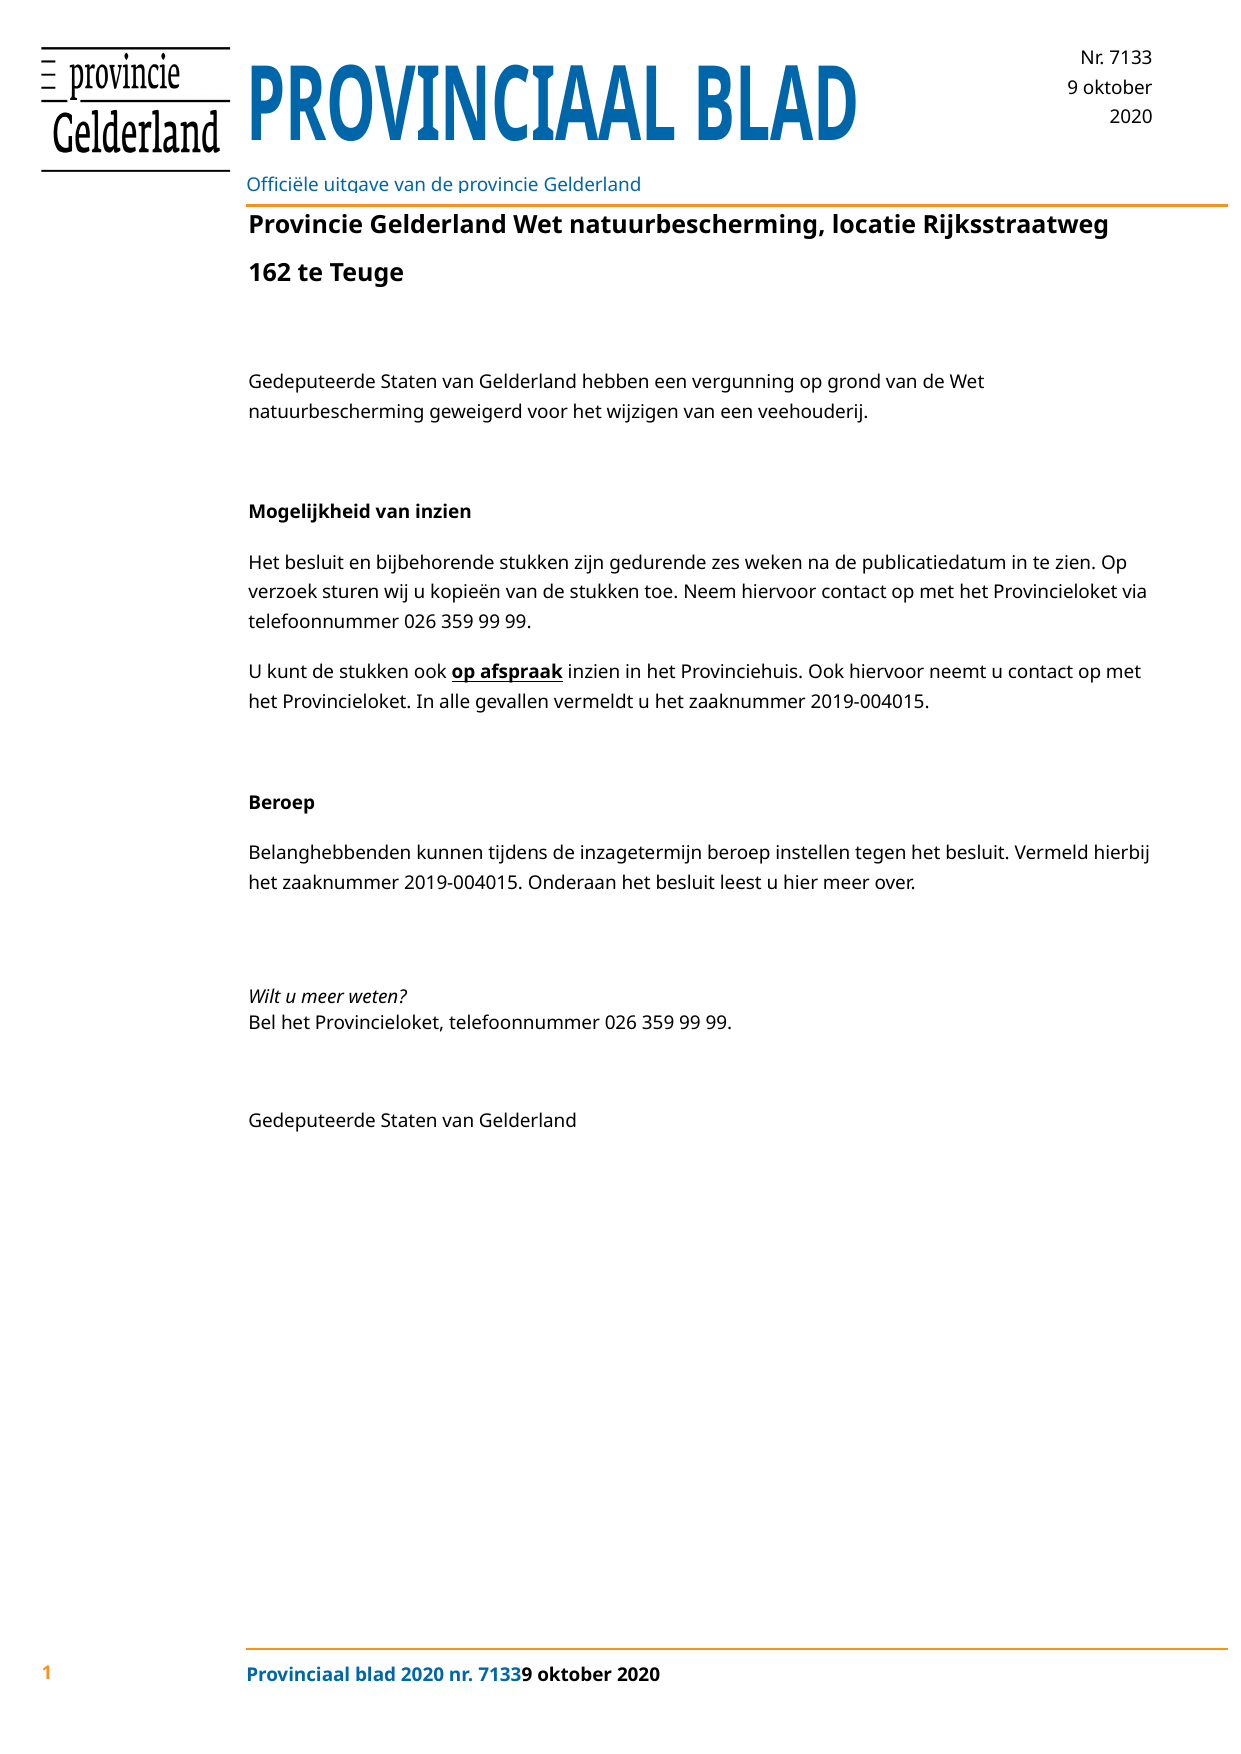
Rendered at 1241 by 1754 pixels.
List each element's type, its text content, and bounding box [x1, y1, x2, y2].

text Gedeputeerde Staten van Gelderland [248, 1107, 1152, 1133]
text Bel het Provincieloket, telefoonnummer 026 359 99 99. [248, 1009, 1152, 1035]
text Het besluit en bijbehorende stukken zijn gedurende zes weken na de publicatiedatum in te zien. Op verzoek sturen wij u kopieën van de stukken toe. Neem hiervoor contact op met het Provincieloket via telefoonnummer 026 359 99 99. [248, 549, 1152, 634]
text Belanghebbenden kunnen tijdens de inzagetermijn beroep instellen tegen het besluit. Vermeld hierbij het zaaknummer 2019-004015. Onderaan het besluit leest u hier meer over. [248, 839, 1152, 895]
text Gedeputeerde Staten van Gelderland hebben een vergunning op grond van de Wet natuurbescherming geweigerd voor het wijzigen van een veehouderij. [248, 368, 1152, 424]
text Provincie Gelderland Wet natuurbescherming, locatie Rijksstraatweg 162 te Teuge [248, 207, 1152, 288]
text Wilt u meer weten? [248, 983, 1152, 1009]
text U kunt de stukken ook op afspraak inzien in het Provinciehuis. Ook hiervoor neemt u contact op met het Provincieloket. In alle gevallen vermeldt u het zaaknummer 2019-004015. [248, 659, 1152, 714]
text Beroep [248, 789, 1152, 815]
picture [41, 47, 231, 172]
text Mogelijkheid van inzien [248, 499, 1152, 524]
